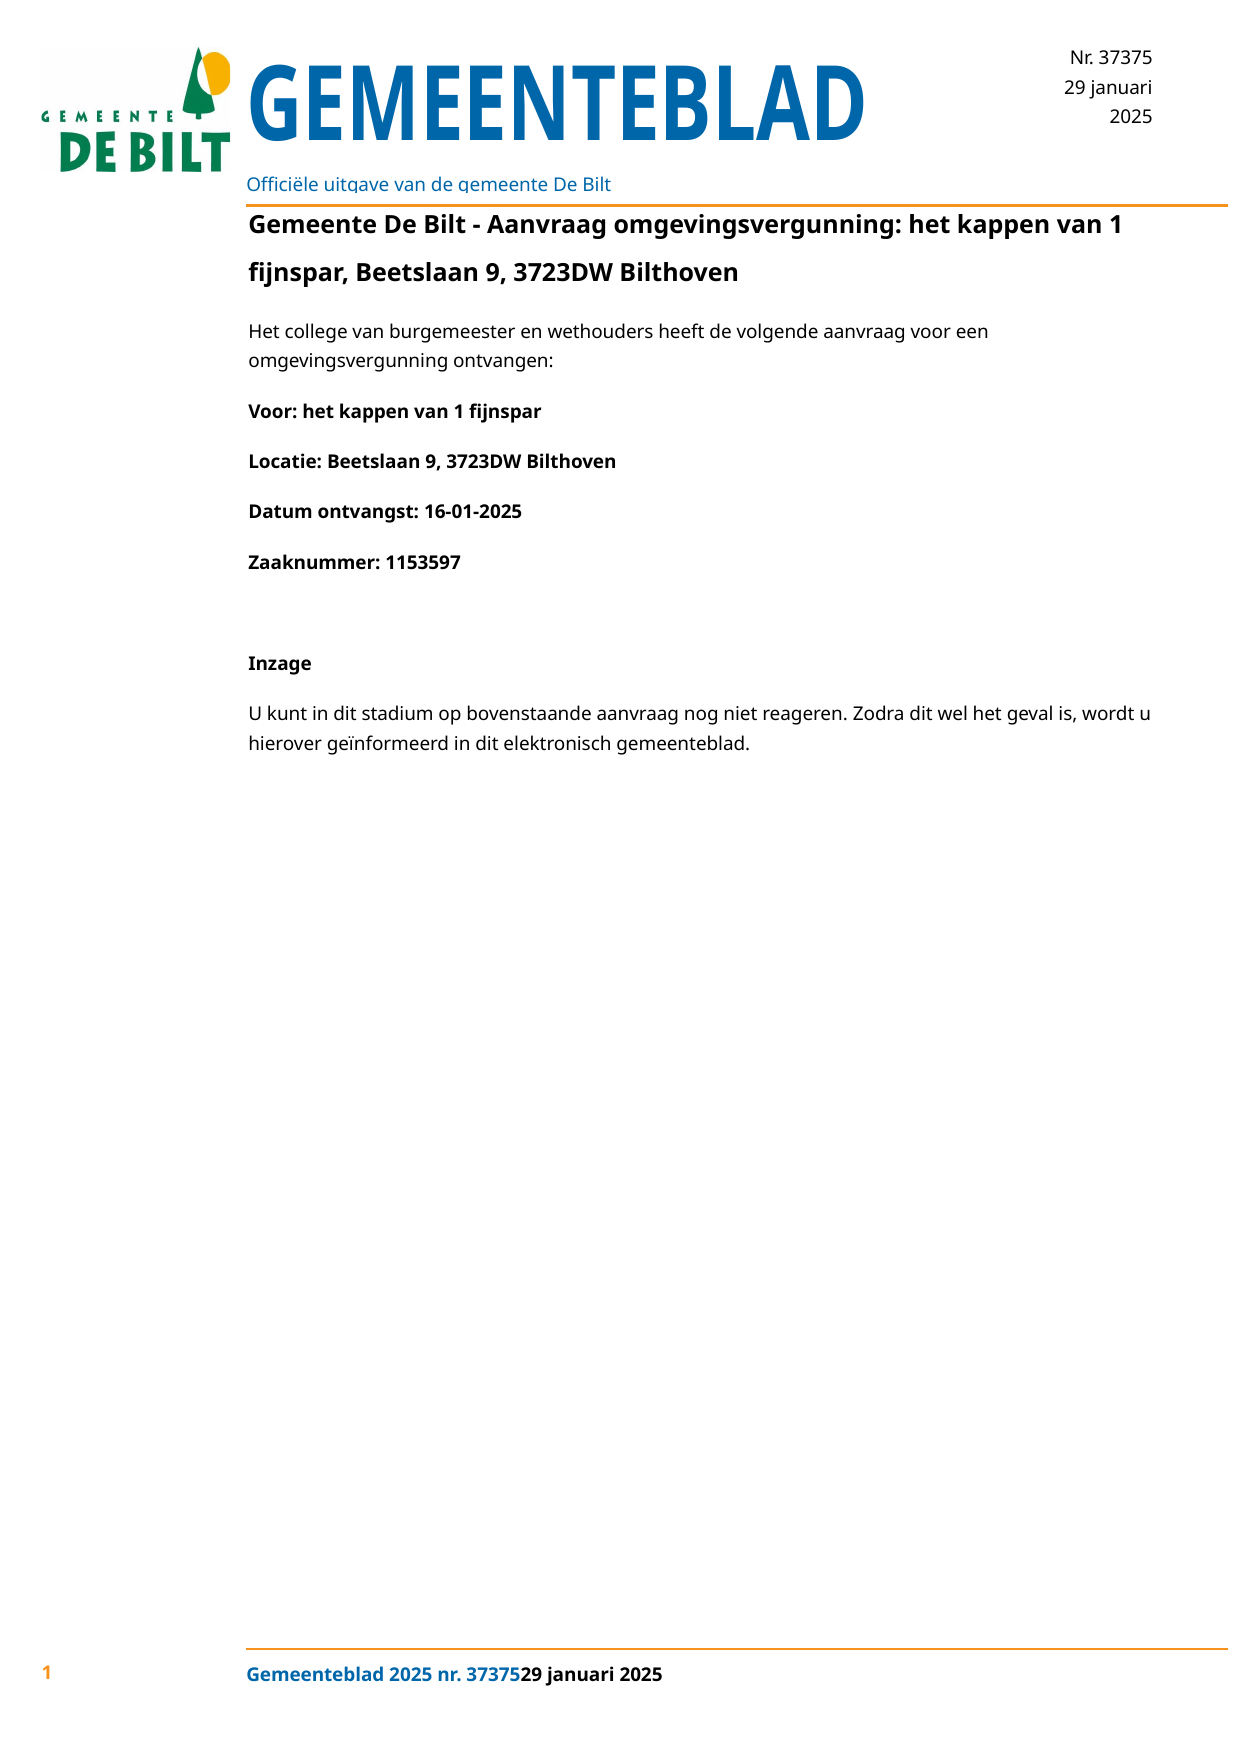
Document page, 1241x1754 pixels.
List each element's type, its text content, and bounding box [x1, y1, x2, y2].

text Het college van burgemeester en wethouders heeft de volgende aanvraag voor een omgevingsvergunning ontvangen: [248, 318, 1152, 373]
text Locatie: Beetslaan 9, 3723DW Bilthoven [248, 448, 1152, 474]
text U kunt in dit stadium op bovenstaande aanvraag nog niet reageren. Zodra dit wel het geval is, wordt u hierover geïnformeerd in dit elektronisch gemeenteblad. [248, 700, 1152, 756]
text Voor: het kappen van 1 fijnspar [248, 398, 1152, 424]
text Datum ontvangst: 16-01-2025 [248, 499, 1152, 524]
text Inzage [248, 650, 1152, 676]
picture [41, 47, 231, 172]
text Gemeente De Bilt - Aanvraag omgevingsvergunning: het kappen van 1 fijnspar, Beetslaan 9, 3723DW Bilthoven [248, 207, 1152, 288]
text Zaaknummer: 1153597 [248, 549, 1152, 575]
